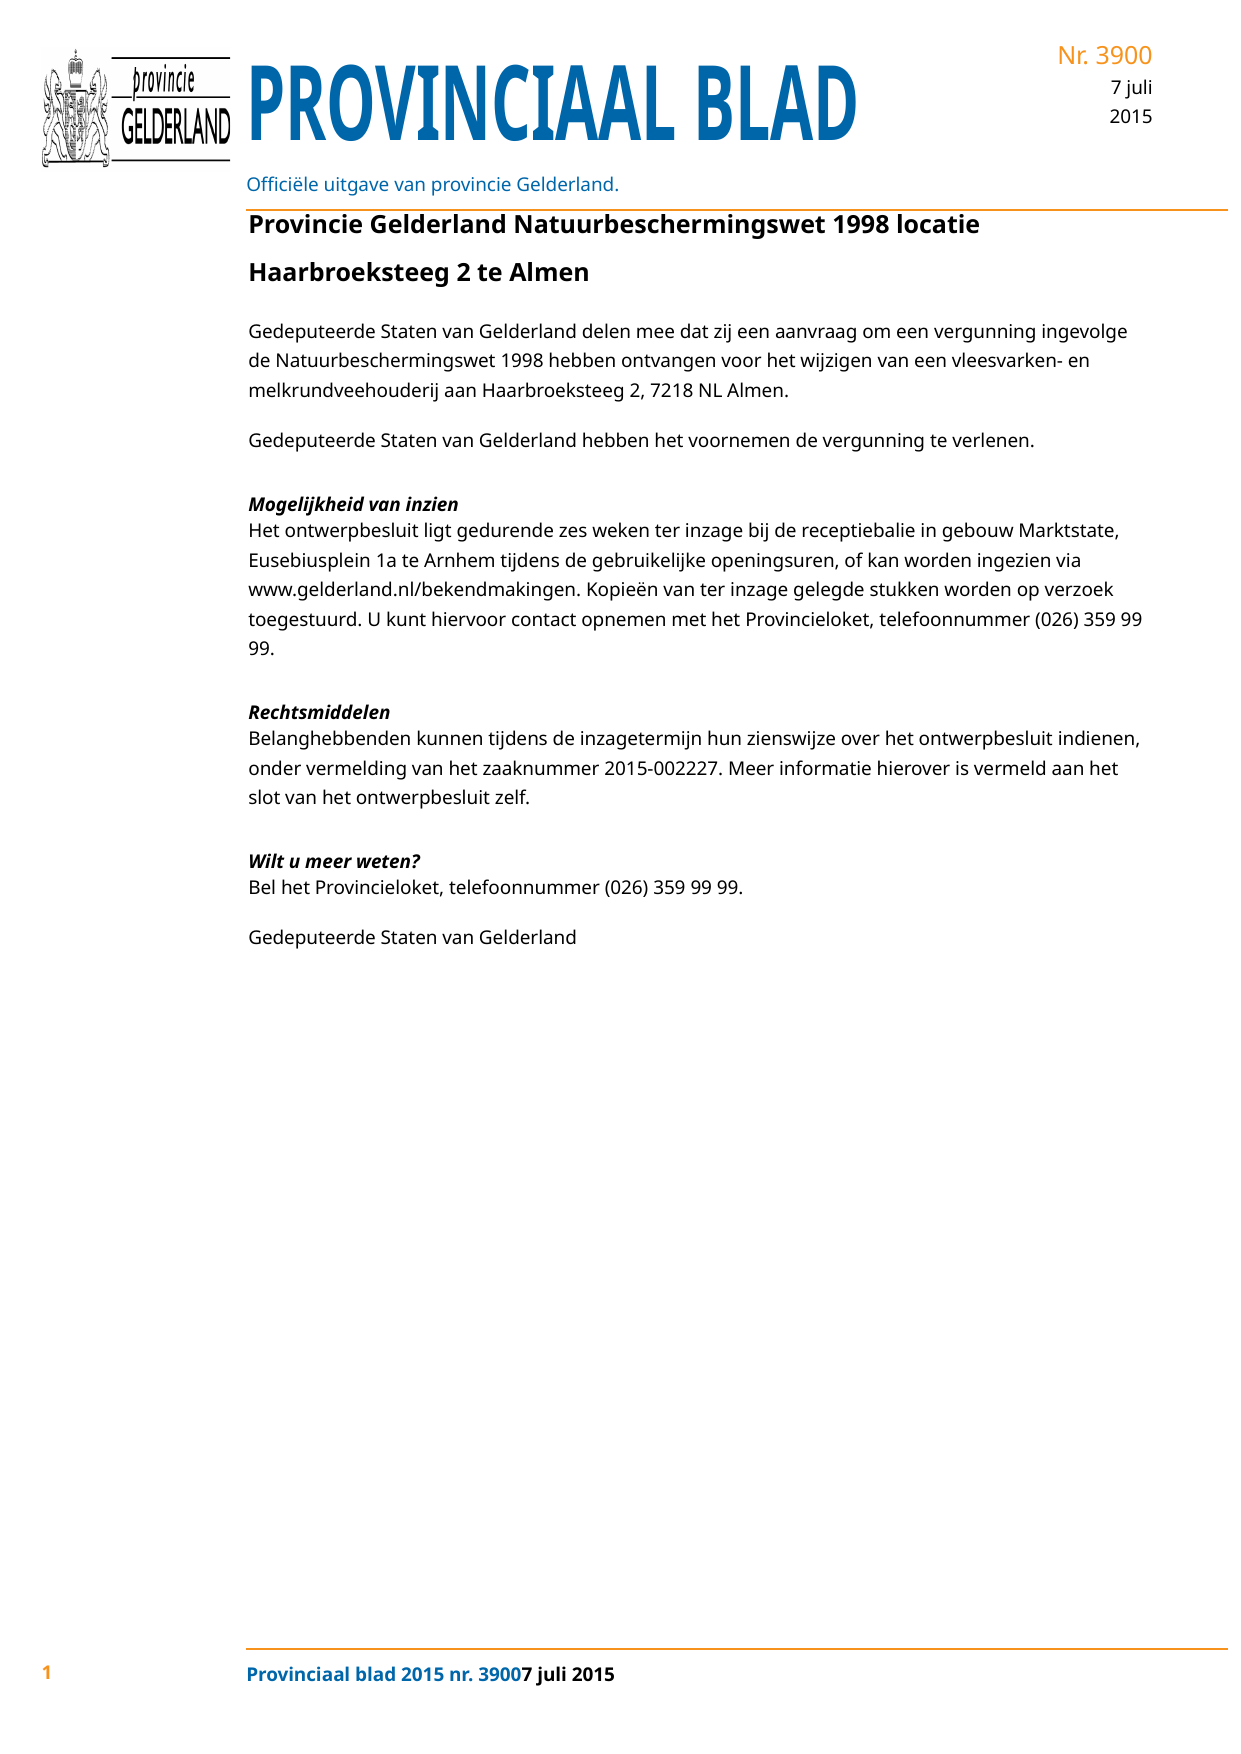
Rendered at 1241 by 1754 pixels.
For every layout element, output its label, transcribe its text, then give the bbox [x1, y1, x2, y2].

text Belanghebbenden kunnen tijdens de inzagetermijn hun zienswijze over het ontwerpbesluit indienen, onder vermelding van het zaaknummer 2015-002227. Meer informatie hierover is vermeld aan het slot van het ontwerpbesluit zelf. [248, 725, 1152, 810]
text Provincie Gelderland Natuurbeschermingswet 1998 locatie Haarbroeksteeg 2 te Almen [248, 211, 1152, 288]
text Mogelijkheid van inzien [248, 491, 1152, 517]
text Gedeputeerde Staten van Gelderland [248, 924, 1152, 950]
text Wilt u meer weten? [248, 848, 1152, 874]
text Gedeputeerde Staten van Gelderland delen mee dat zij een aanvraag om een vergunning ingevolge de Natuurbeschermingswet 1998 hebben ontvangen voor het wijzigen van een vleesvarken- en melkrundveehouderij aan Haarbroeksteeg 2, 7218 NL Almen. [248, 318, 1152, 403]
text Rechtsmiddelen [248, 699, 1152, 725]
picture [41, 47, 231, 172]
text Het ontwerpbesluit ligt gedurende zes weken ter inzage bij de receptiebalie in gebouw Marktstate, Eusebiusplein 1a te Arnhem tijdens de gebruikelijke openingsuren, of kan worden ingezien via www.gelderland.nl/bekendmakingen. Kopieën van ter inzage gelegde stukken worden op verzoek toegestuurd. U kunt hiervoor contact opnemen met het Provincieloket, telefoonnummer (026) 359 99 99. [248, 517, 1152, 661]
text Bel het Provincieloket, telefoonnummer (026) 359 99 99. [248, 874, 1152, 900]
text Gedeputeerde Staten van Gelderland hebben het voornemen de vergunning te verlenen. [248, 427, 1152, 453]
